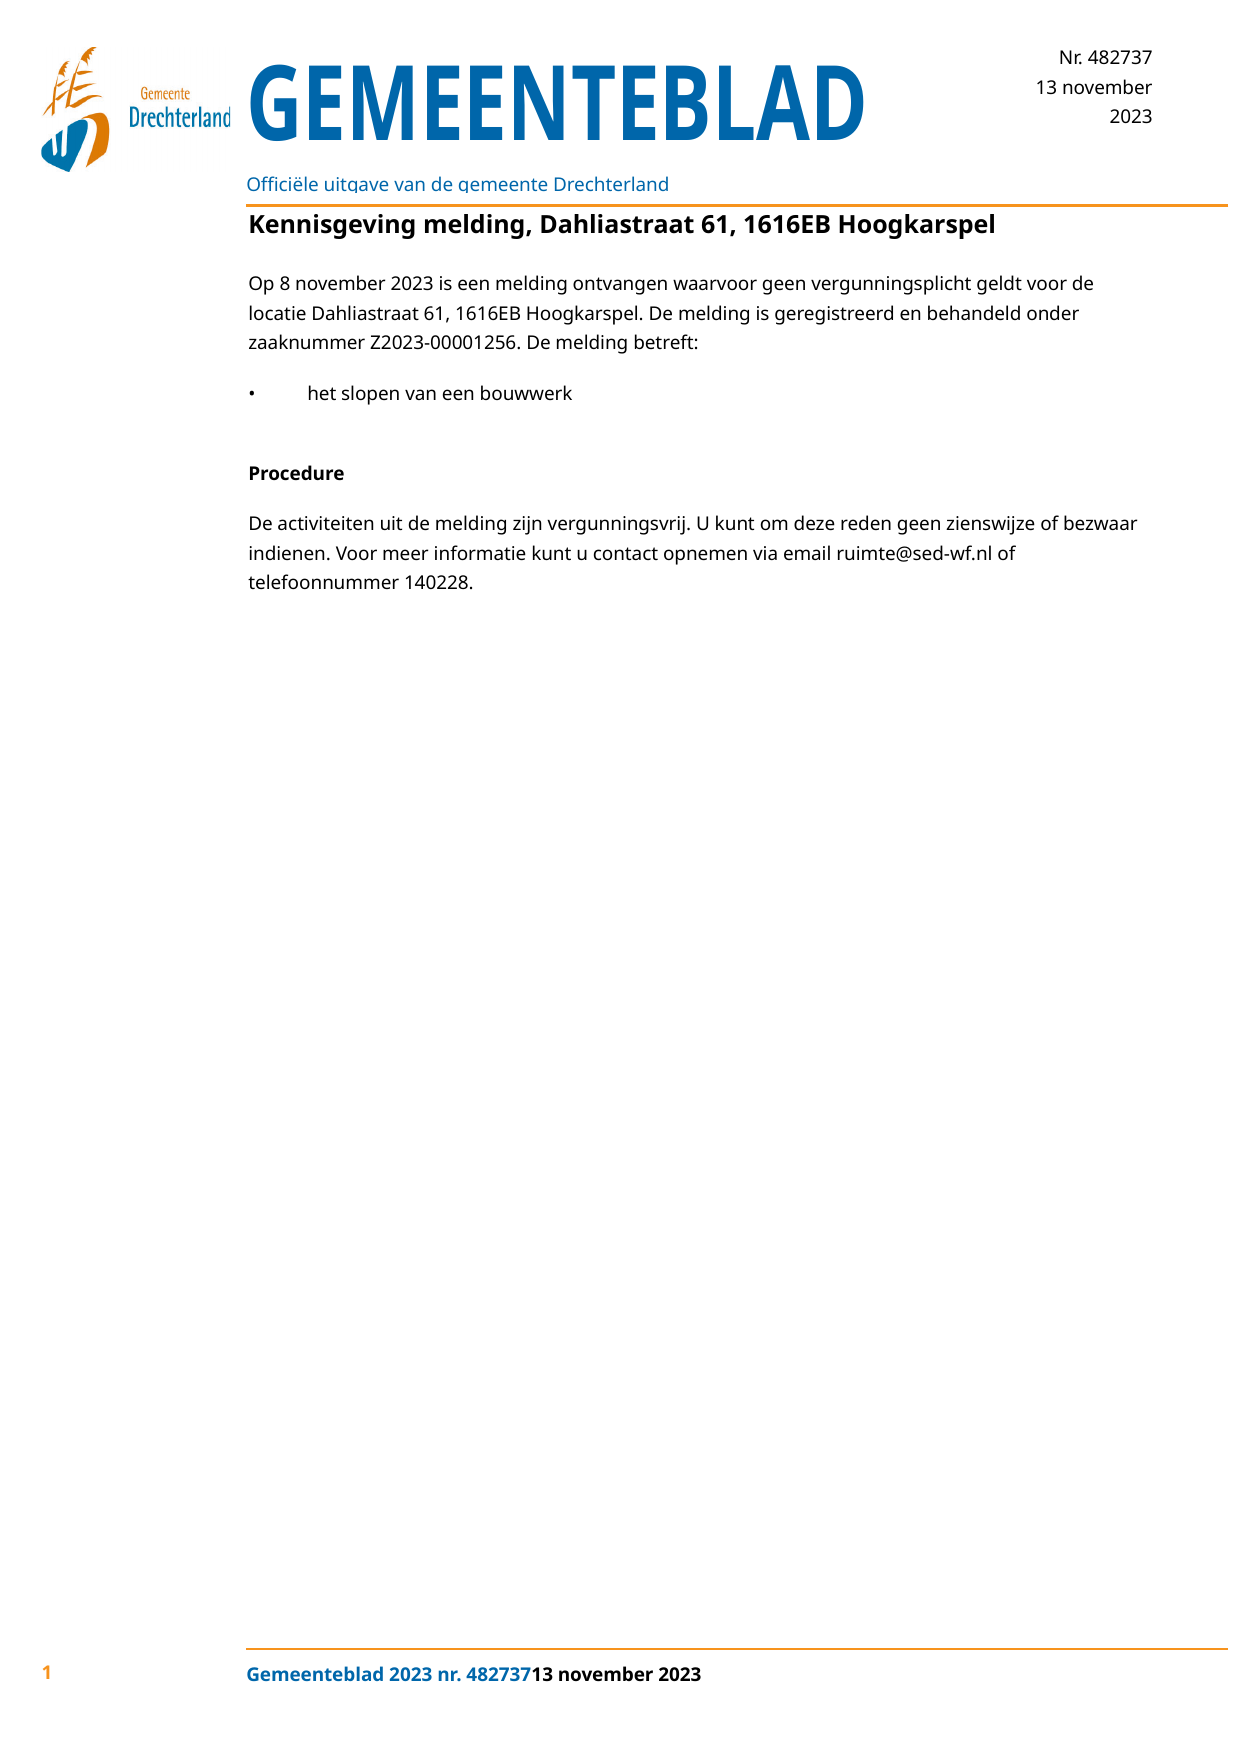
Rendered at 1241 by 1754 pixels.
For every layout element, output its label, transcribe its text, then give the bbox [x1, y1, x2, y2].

picture [41, 47, 231, 172]
text De activiteiten uit de melding zijn vergunningsvrij. U kunt om deze reden geen zienswijze of bezwaar indienen. Voor meer informatie kunt u contact opnemen via email ruimte@sed-wf.nl of telefoonnummer 140228. [248, 510, 1152, 595]
picture [41, 158, 64, 172]
text Kennisgeving melding, Dahliastraat 61, 1616EB Hoogkarspel [248, 207, 1152, 241]
text Op 8 november 2023 is een melding ontvangen waarvoor geen vergunningsplicht geldt voor de locatie Dahliastraat 61, 1616EB Hoogkarspel. De melding is geregistreerd en behandeld onder zaaknummer Z2023-00001256. De melding betreft: [248, 270, 1152, 355]
text Procedure [248, 460, 1152, 486]
list het slopen van een bouwwerk [248, 380, 1152, 406]
picture [226, 115, 231, 124]
